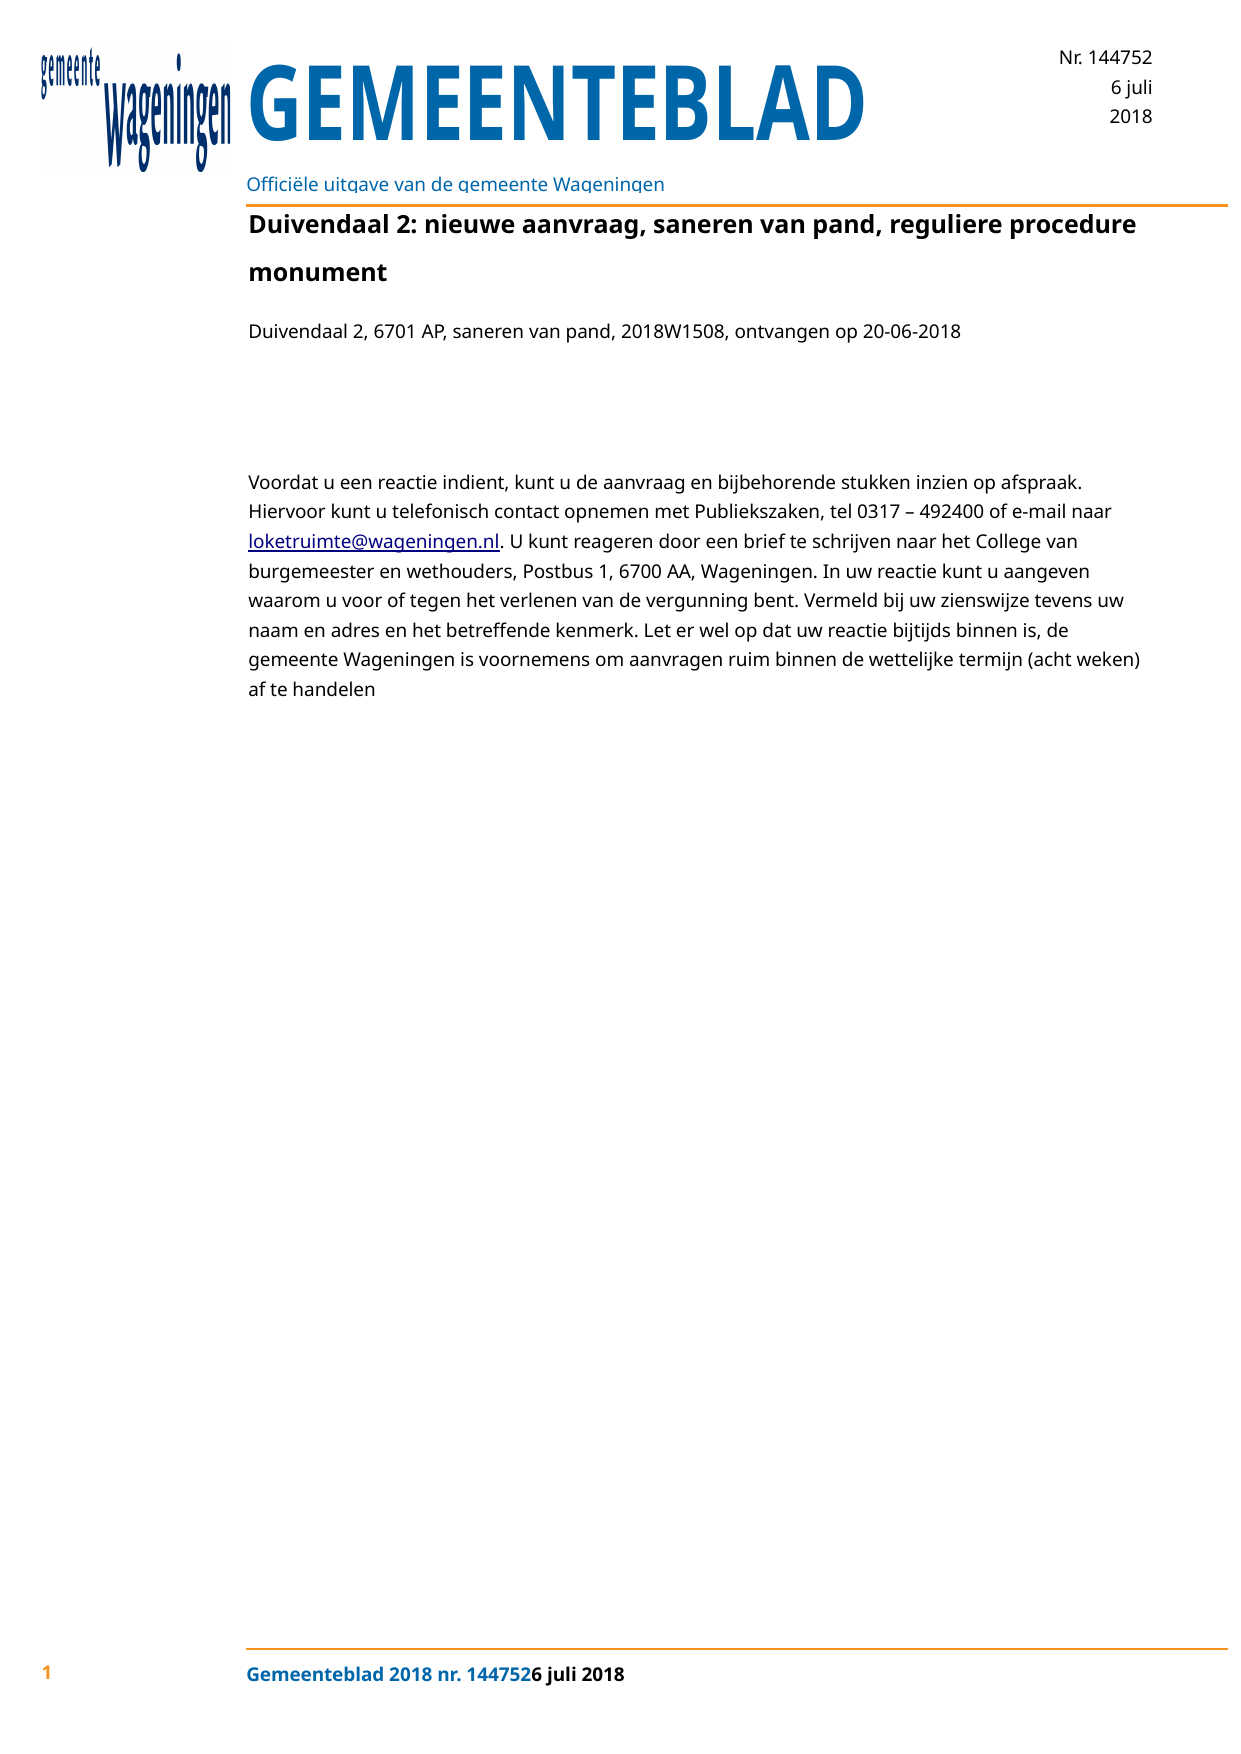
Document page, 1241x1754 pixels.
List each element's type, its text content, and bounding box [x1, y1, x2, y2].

text Duivendaal 2, 6701 AP, saneren van pand, 2018W1508, ontvangen op 20-06-2018 [248, 318, 1152, 344]
text Duivendaal 2: nieuwe aanvraag, saneren van pand, reguliere procedure monument [248, 207, 1152, 288]
picture [41, 47, 231, 172]
text Voordat u een reactie indient, kunt u de aanvraag en bijbehorende stukken inzien op afspraak. Hiervoor kunt u telefonisch contact opnemen met Publiekszaken, tel 0317 – 492400 of e-mail naar loketruimte@wageningen.nl. U kunt reageren door een brief te schrijven naar het College van burgemeester en wethouders, Postbus 1, 6700 AA, Wageningen. In uw reactie kunt u aangeven waarom u voor of tegen het verlenen van de vergunning bent. Vermeld bij uw zienswijze tevens uw naam en adres en het betreffende kenmerk. Let er wel op dat uw reactie bijtijds binnen is, de gemeente Wageningen is voornemens om aanvragen ruim binnen de wettelijke termijn (acht weken) af te handelen [248, 469, 1152, 702]
